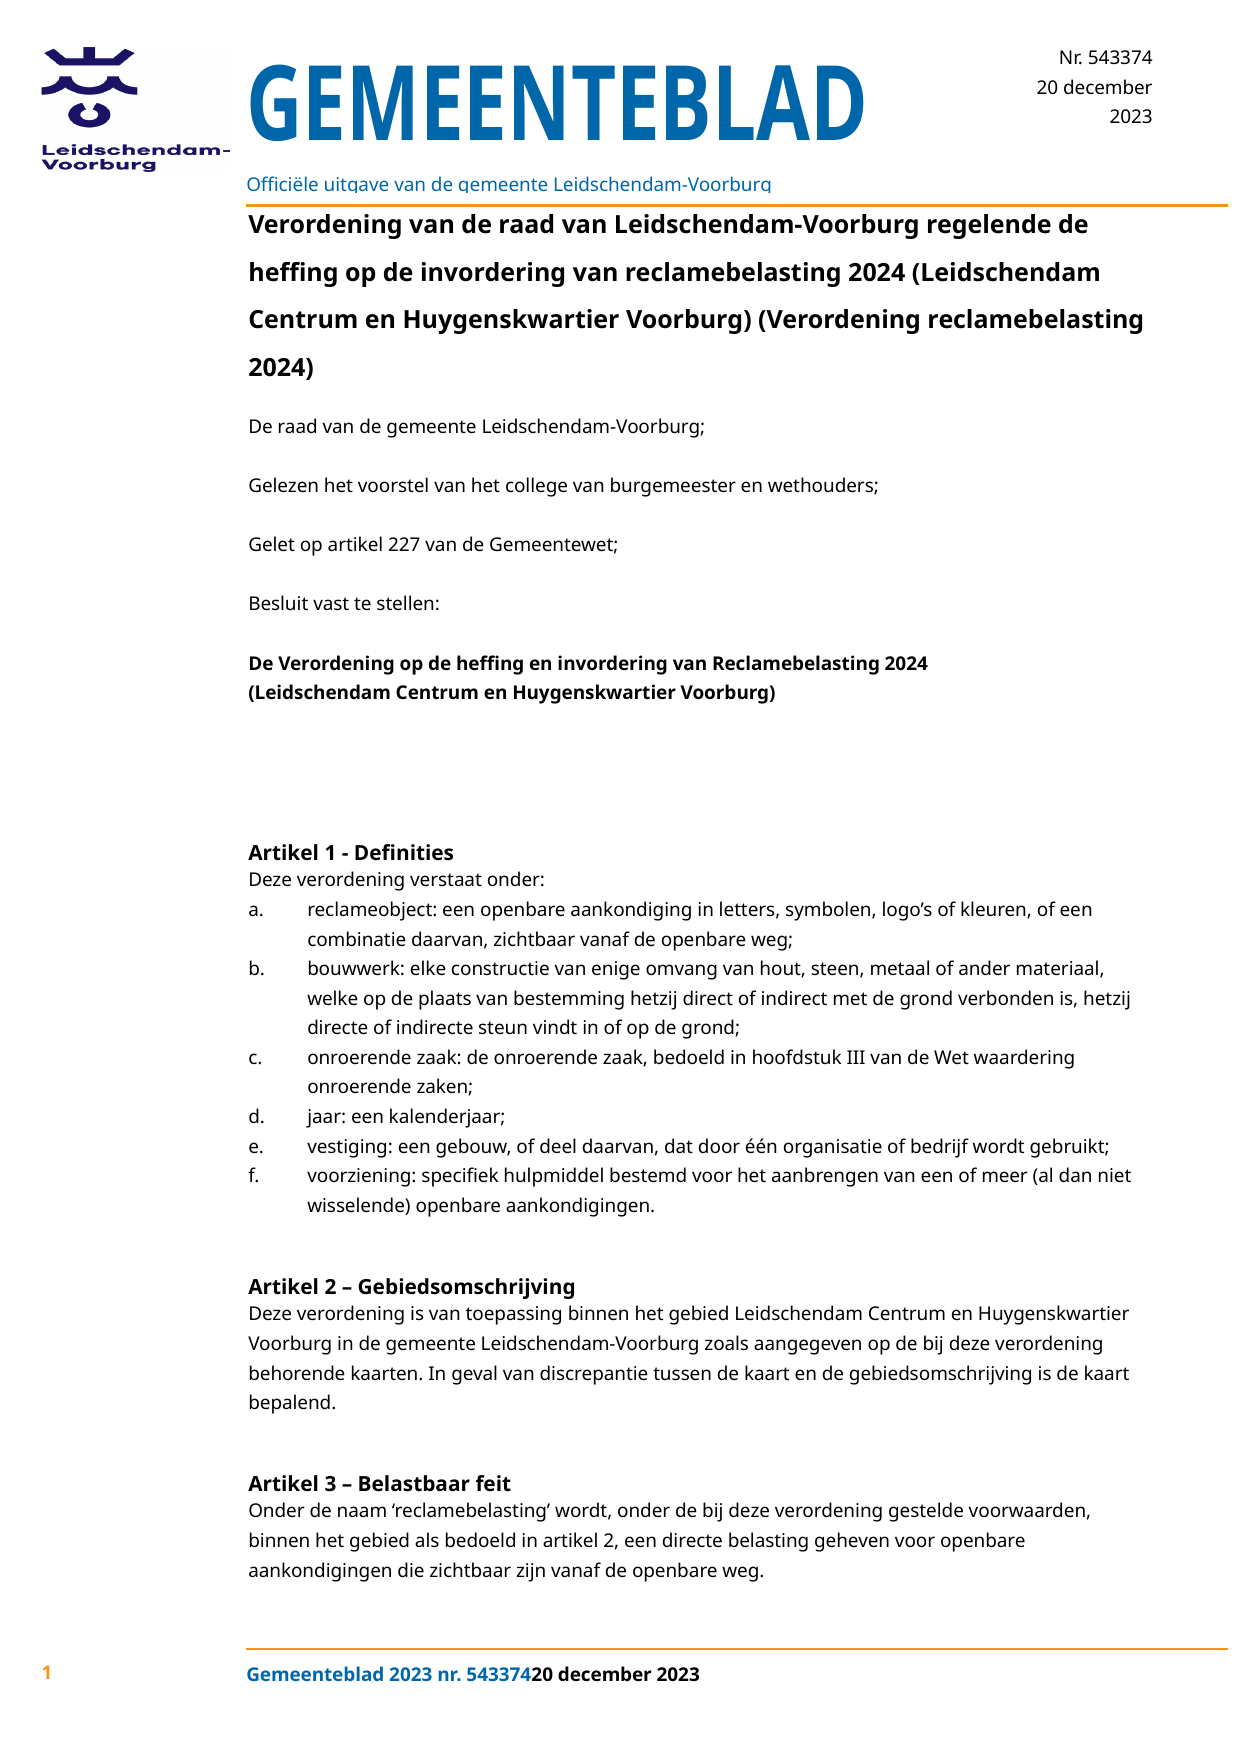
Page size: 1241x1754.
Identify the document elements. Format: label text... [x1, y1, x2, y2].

text Deze verordening is van toepassing binnen het gebied Leidschendam Centrum en Huygenskwartier Voorburg in de gemeente Leidschendam-Voorburg zoals aangegeven op de bij deze verordening behorende kaarten. In geval van discrepantie tussen de kaart en de gebiedsomschrijving is de kaart bepalend. [248, 1301, 1152, 1415]
text De raad van de gemeente Leidschendam-Voorburg; [248, 413, 1152, 439]
text Artikel 1 - Definities [248, 838, 1152, 867]
list vestiging: een gebouw, of deel daarvan, dat door één organisatie of bedrijf wordt gebruikt; [248, 1133, 1152, 1159]
text Gelet op artikel 227 van de Gemeentewet; [248, 531, 1152, 557]
picture [41, 47, 231, 172]
text De Verordening op de heffing en invordering van Reclamebelasting 2024 [248, 650, 1152, 676]
list jaar: een kalenderjaar; [248, 1103, 1152, 1129]
list voorziening: specifiek hulpmiddel bestemd voor het aanbrengen van een of meer (al dan niet wisselende) openbare aankondigingen. [248, 1162, 1152, 1218]
text Gelezen het voorstel van het college van burgemeester en wethouders; [248, 472, 1152, 498]
list onroerende zaak: de onroerende zaak, bedoeld in hoofdstuk III van de Wet waardering onroerende zaken; [248, 1044, 1152, 1099]
text (Leidschendam Centrum en Huygenskwartier Voorburg) [248, 679, 1152, 705]
text Deze verordening verstaat onder: [248, 867, 1152, 892]
text aankondigingen die zichtbaar zijn vanaf de openbare weg. [248, 1557, 1152, 1583]
text Besluit vast te stellen: [248, 591, 1152, 616]
list reclameobject: een openbare aankondiging in letters, symbolen, logo’s of kleuren, of een combinatie daarvan, zichtbaar vanaf de openbare weg; [248, 896, 1152, 952]
text Artikel 2 – Gebiedsomschrijving [248, 1272, 1152, 1301]
text Onder de naam ‘reclamebelasting’ wordt, onder de bij deze verordening gestelde voorwaarden, binnen het gebied als bedoeld in artikel 2, een directe belasting geheven voor openbare [248, 1498, 1152, 1553]
text Verordening van de raad van Leidschendam-Voorburg regelende de heffing op de invordering van reclamebelasting 2024 (Leidschendam Centrum en Huygenskwartier Voorburg) (Verordening reclamebelasting 2024) [248, 207, 1152, 384]
list bouwwerk: elke constructie van enige omvang van hout, steen, metaal of ander materiaal, welke op de plaats van bestemming hetzij direct of indirect met de grond verbonden is, hetzij directe of indirecte steun vindt in of op de grond; [248, 955, 1152, 1040]
text Artikel 3 – Belastbaar feit [248, 1469, 1152, 1498]
